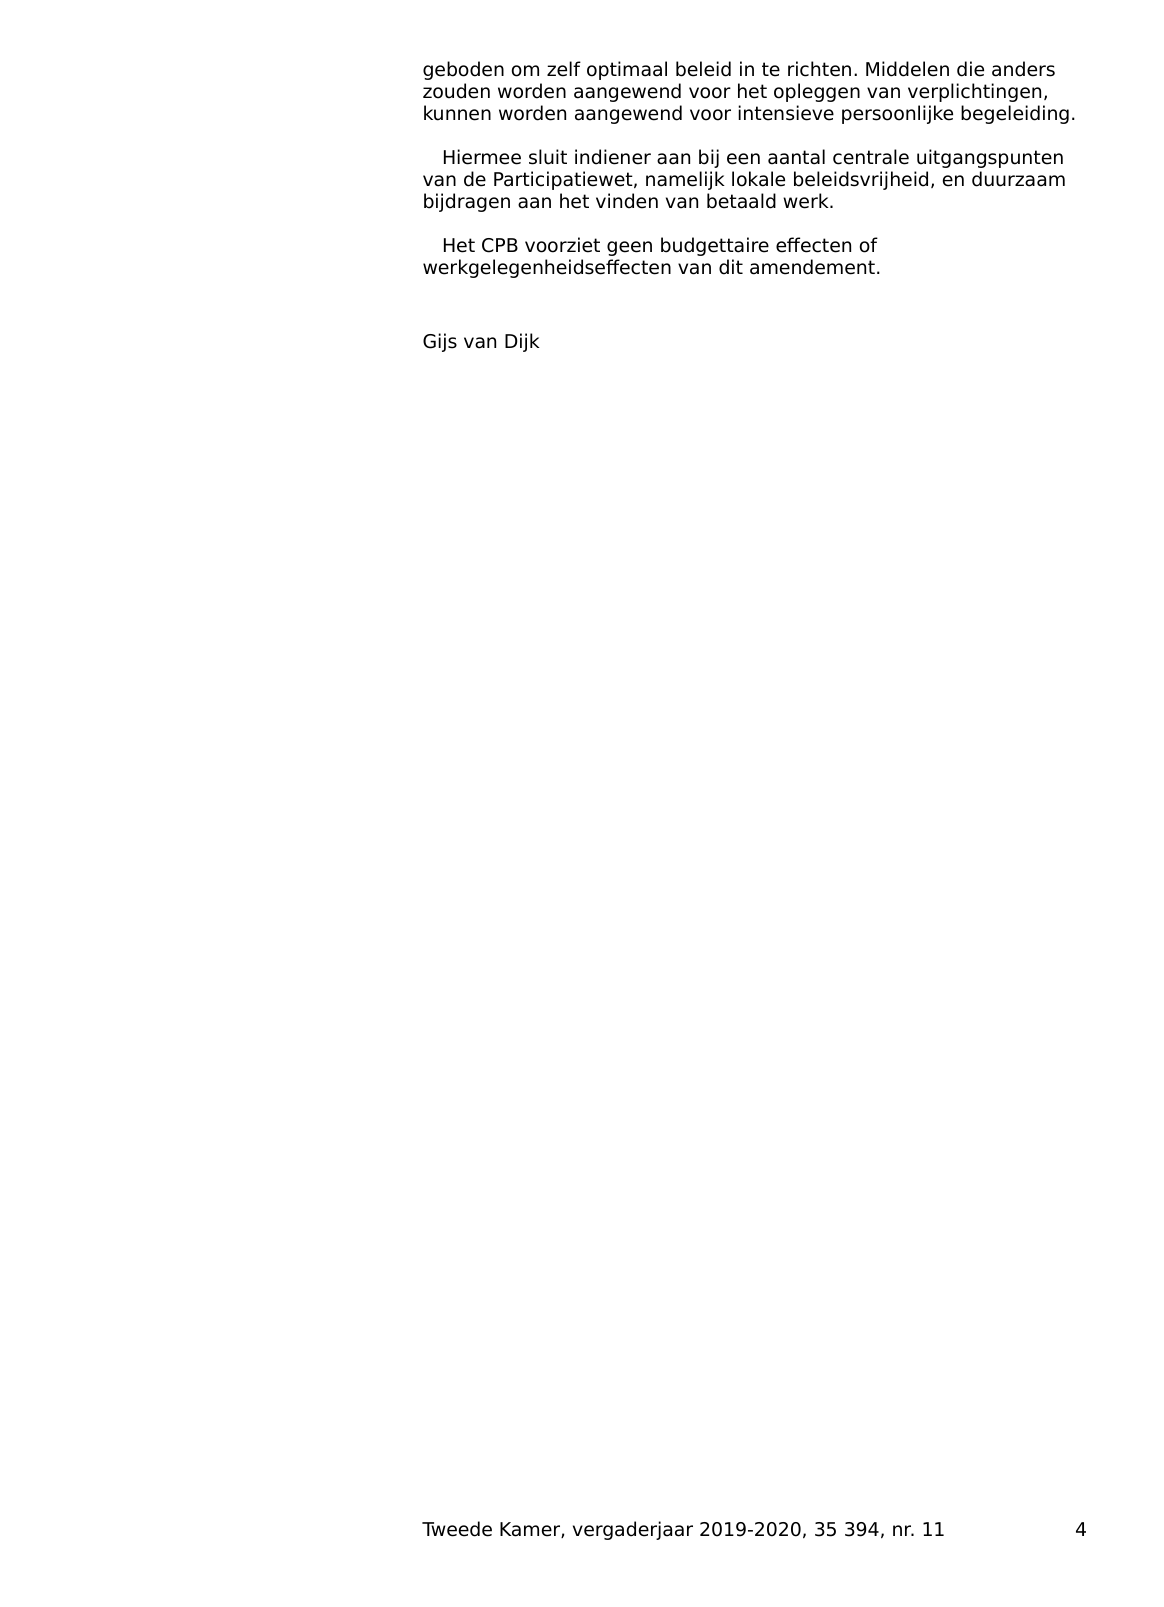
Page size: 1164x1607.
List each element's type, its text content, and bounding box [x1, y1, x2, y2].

text Gijs van Dijk [422, 309, 1087, 353]
text Hiermee sluit indiener aan bij een aantal centrale uitgangspunten van de Participatiewet, namelijk lokale beleidsvrijheid, en duurzaam bijdragen aan het vinden van betaald werk. [422, 147, 1087, 213]
text Het CPB voorziet geen budgettaire effecten of werkgelegenheidseffecten van dit amendement. [422, 235, 1087, 279]
text geboden om zelf optimaal beleid in te richten. Middelen die anders zouden worden aangewend voor het opleggen van verplichtingen, kunnen worden aangewend voor intensieve persoonlijke begeleiding. [422, 59, 1087, 125]
